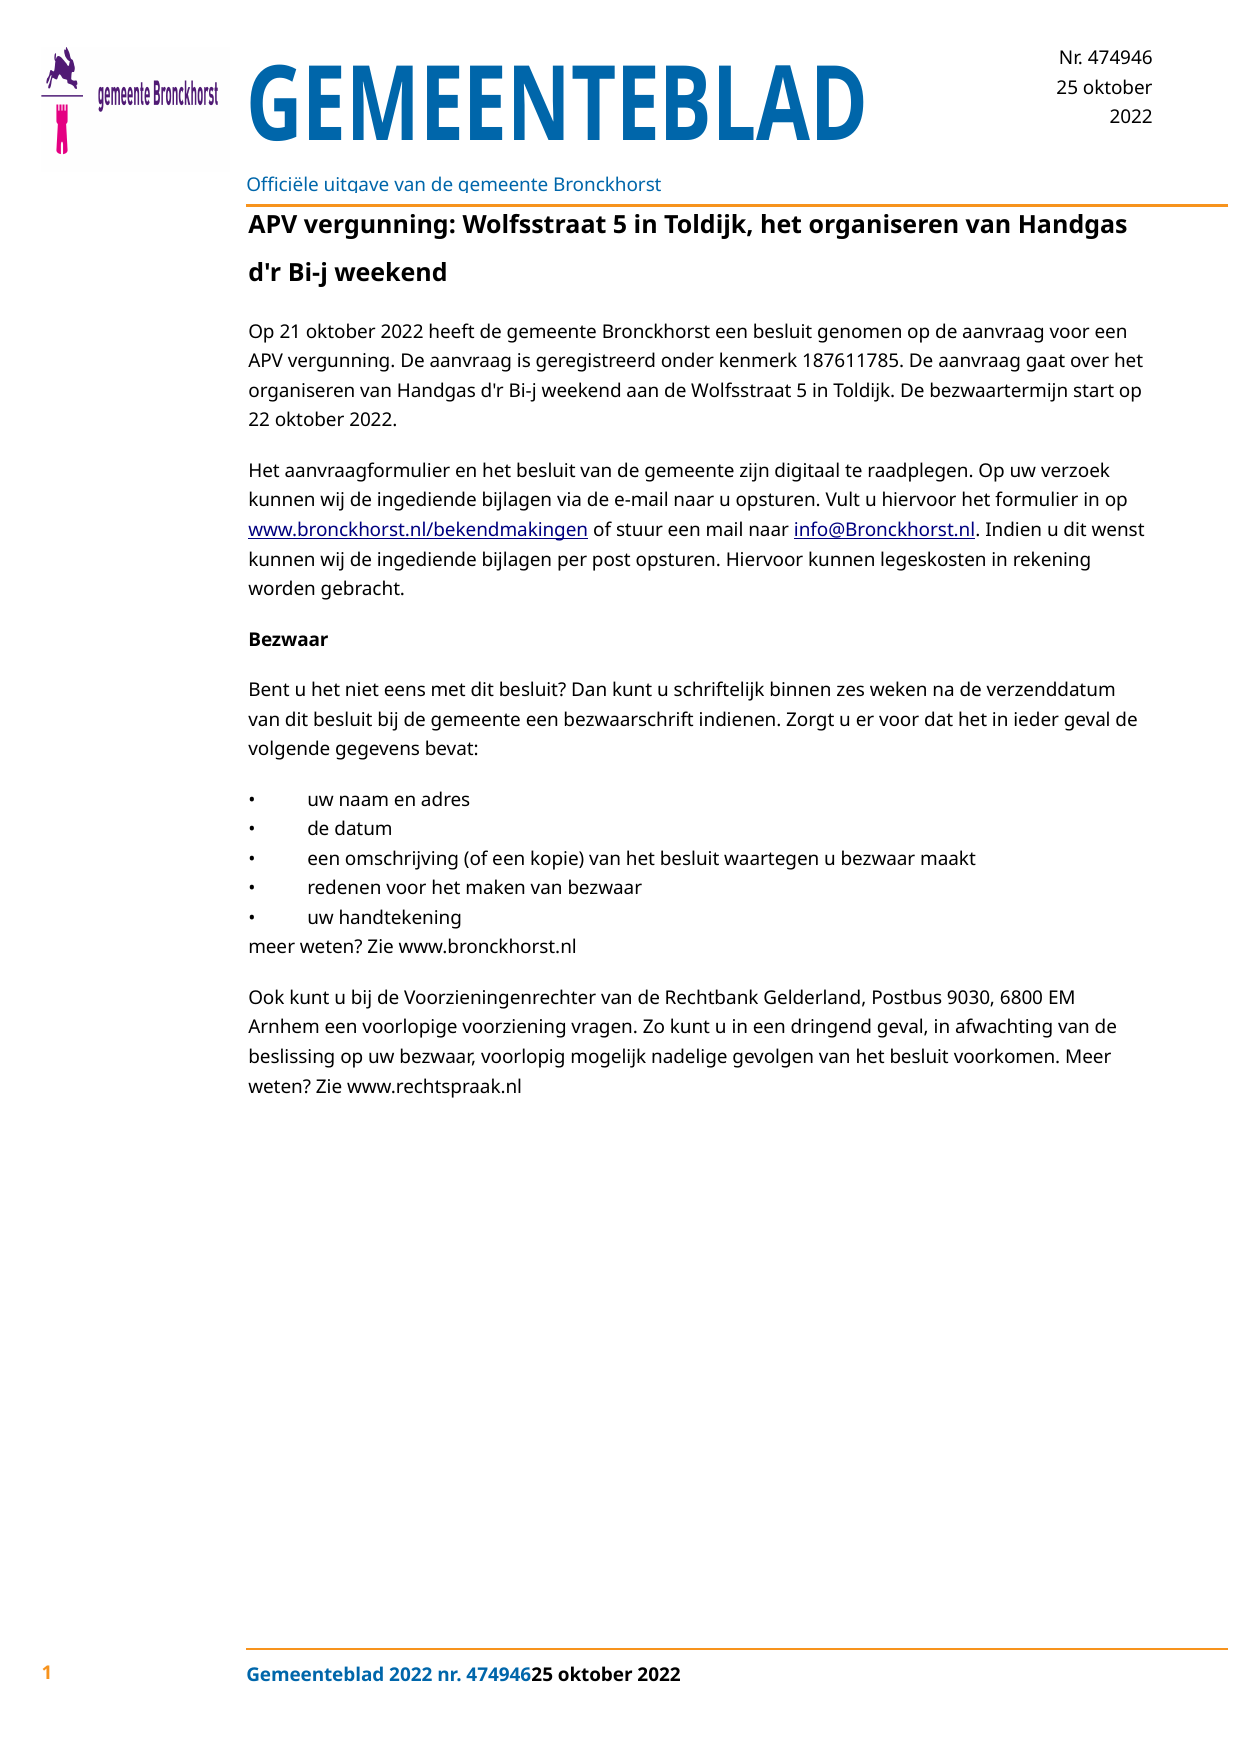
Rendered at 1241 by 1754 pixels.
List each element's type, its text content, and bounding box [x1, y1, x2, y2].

text Bent u het niet eens met dit besluit? Dan kunt u schriftelijk binnen zes weken na de verzenddatum van dit besluit bij de gemeente een bezwaarschrift indienen. Zorgt u er voor dat het in ieder geval de volgende gegevens bevat: [248, 676, 1152, 761]
picture [41, 47, 231, 172]
list uw handtekening [248, 904, 1152, 930]
list een omschrijving (of een kopie) van het besluit waartegen u bezwaar maakt [248, 845, 1152, 871]
list de datum [248, 815, 1152, 841]
text Ook kunt u bij de Voorzieningenrechter van de Rechtbank Gelderland, Postbus 9030, 6800 EM Arnhem een voorlopige voorziening vragen. Zo kunt u in een dringend geval, in afwachting van de beslissing op uw bezwaar, voorlopig mogelijk nadelige gevolgen van het besluit voorkomen. Meer weten? Zie www.rechtspraak.nl [248, 984, 1152, 1099]
text meer weten? Zie www.bronckhorst.nl [248, 934, 1152, 959]
text Op 21 oktober 2022 heeft de gemeente Bronckhorst een besluit genomen op de aanvraag voor een APV vergunning. De aanvraag is geregistreerd onder kenmerk 187611785. De aanvraag gaat over het organiseren van Handgas d'r Bi-j weekend aan de Wolfsstraat 5 in Toldijk. De bezwaartermijn start op 22 oktober 2022. [248, 318, 1152, 432]
text Het aanvraagformulier en het besluit van de gemeente zijn digitaal te raadplegen. Op uw verzoek kunnen wij de ingediende bijlagen via de e-mail naar u opsturen. Vult u hiervoor het formulier in op www.bronckhorst.nl/bekendmakingen of stuur een mail naar info@Bronckhorst.nl. Indien u dit wenst kunnen wij de ingediende bijlagen per post opsturen. Hiervoor kunnen legeskosten in rekening worden gebracht. [248, 457, 1152, 601]
list redenen voor het maken van bezwaar [248, 874, 1152, 900]
list uw naam en adres [248, 786, 1152, 812]
text APV vergunning: Wolfsstraat 5 in Toldijk, het organiseren van Handgas d'r Bi-j weekend [248, 207, 1152, 288]
text Bezwaar [248, 626, 1152, 652]
